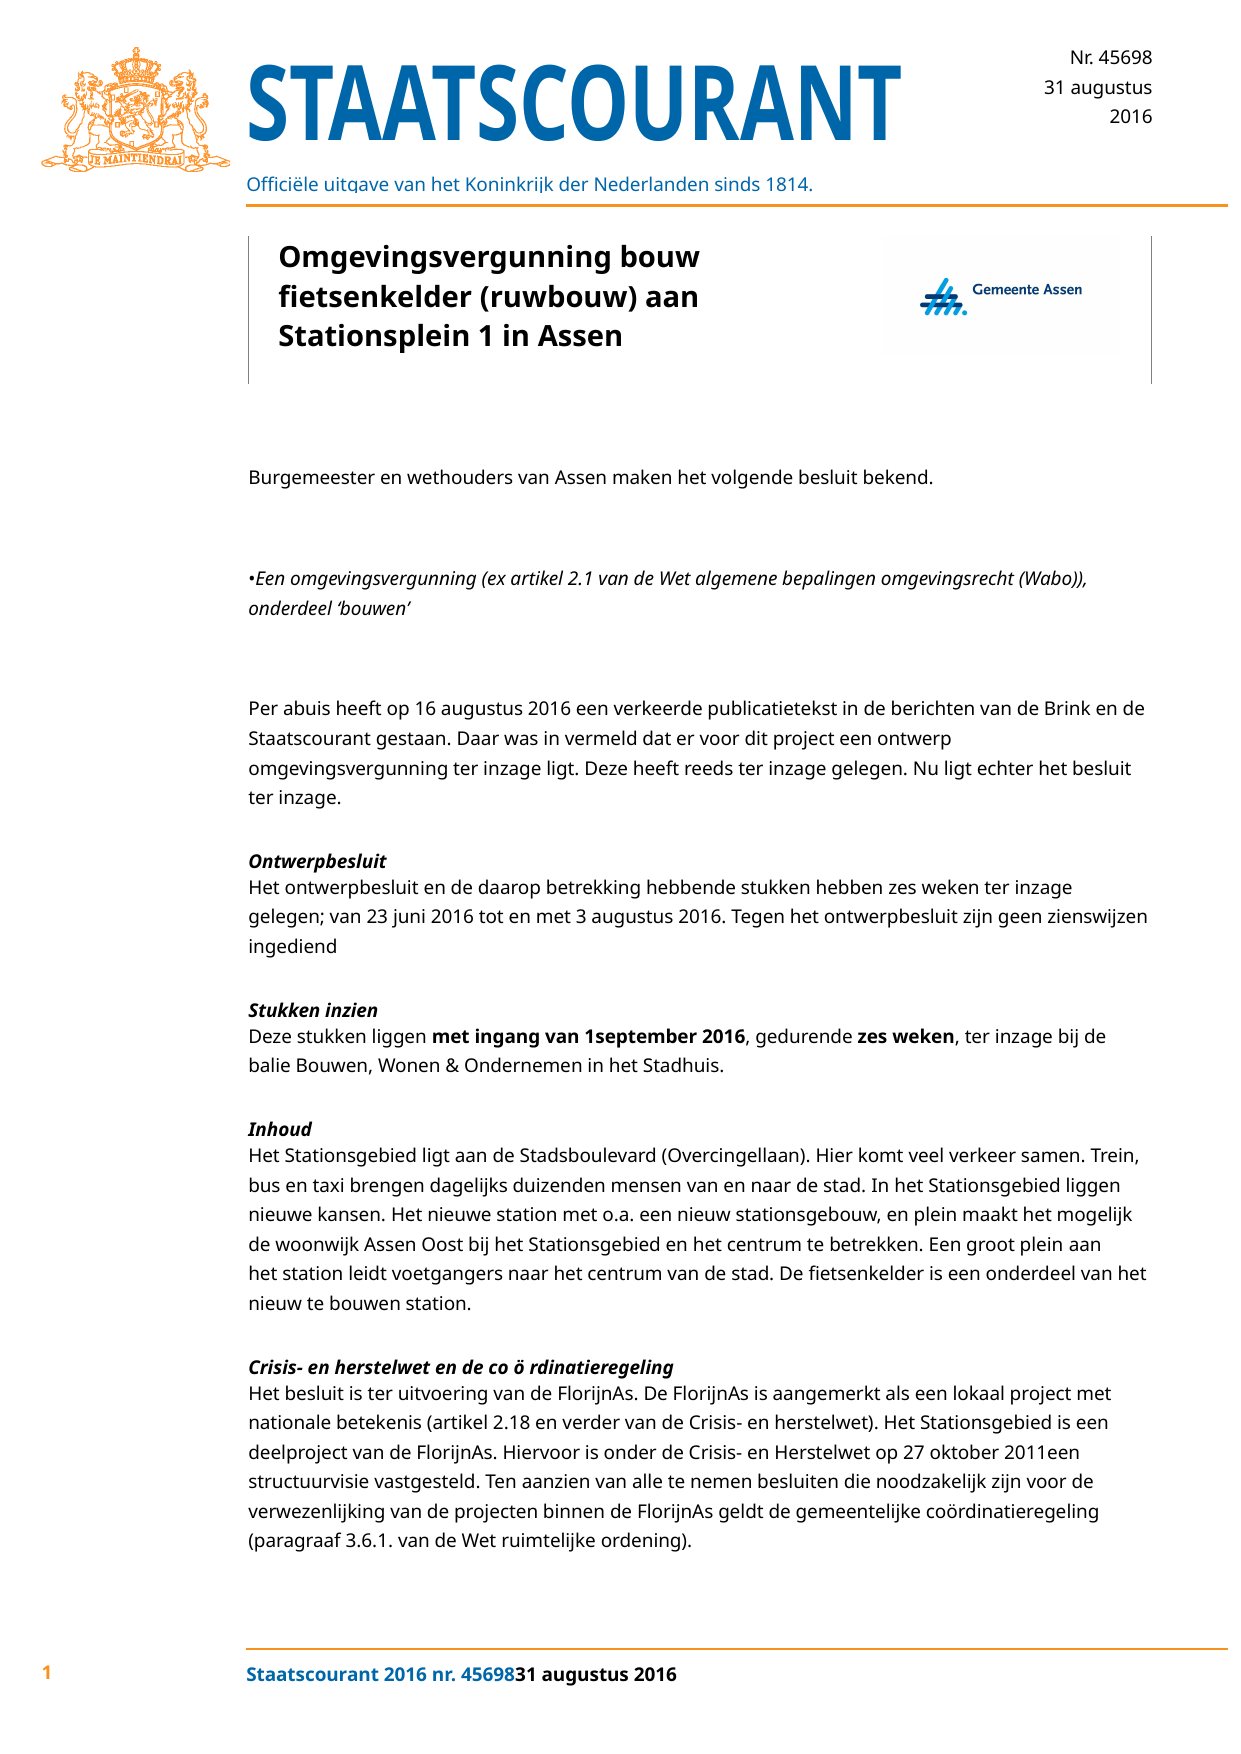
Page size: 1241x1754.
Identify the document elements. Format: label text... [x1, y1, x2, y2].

text Het Stationsgebied ligt aan de Stadsboulevard (Overcingellaan). Hier komt veel verkeer samen. Trein, bus en taxi brengen dagelijks duizenden mensen van en naar de stad. In het Stationsgebied liggen nieuwe kansen. Het nieuwe station met o.a. een nieuw stationsgebouw, en plein maakt het mogelijk de woonwijk Assen Oost bij het Stationsgebied en het centrum te betrekken. Een groot plein aan het station leidt voetgangers naar het centrum van de stad. De fietsenkelder is een onderdeel van het nieuw te bouwen station. [248, 1142, 1152, 1316]
text Stukken inzien [248, 997, 1152, 1023]
table_header Omgevingsvergunning bouw fietsenkelder (ruwbouw) aan Stationsplein 1 in Assen [249, 236, 850, 384]
table_header [850, 236, 1151, 384]
picture [41, 47, 231, 172]
text •Een omgevingsvergunning (ex artikel 2.1 van de Wet algemene bepalingen omgevingsrecht (Wabo)), onderdeel ‘bouwen’ [248, 565, 1152, 621]
text Het ontwerpbesluit en de daarop betrekking hebbende stukken hebben zes weken ter inzage gelegen; van 23 juni 2016 tot en met 3 augustus 2016. Tegen het ontwerpbesluit zijn geen zienswijzen ingediend [248, 874, 1152, 959]
text Crisis- en herstelwet en de co ö rdinatieregeling [248, 1354, 1152, 1380]
text Ontwerpbesluit [248, 848, 1152, 874]
text Inhoud [248, 1116, 1152, 1142]
text Deze stukken liggen met ingang van 1september 2016, gedurende zes weken, ter inzage bij de balie Bouwen, Wonen & Ondernemen in het Stadhuis. [248, 1023, 1152, 1078]
picture [882, 236, 1119, 355]
text Het besluit is ter uitvoering van de FlorijnAs. De FlorijnAs is aangemerkt als een lokaal project met nationale betekenis (artikel 2.18 en verder van de Crisis- en herstelwet). Het Stationsgebied is een deelproject van de FlorijnAs. Hiervoor is onder de Crisis- en Herstelwet op 27 oktober 2011een structuurvisie vastgesteld. Ten aanzien van alle te nemen besluiten die noodzakelijk zijn voor de verwezenlijking van de projecten binnen de FlorijnAs geldt de gemeentelijke coördinatieregeling (paragraaf 3.6.1. van de Wet ruimtelijke ordening). [248, 1380, 1152, 1553]
text Per abuis heeft op 16 augustus 2016 een verkeerde publicatietekst in de berichten van de Brink en de Staatscourant gestaan. Daar was in vermeld dat er voor dit project een ontwerp omgevingsvergunning ter inzage ligt. Deze heeft reeds ter inzage gelegen. Nu ligt echter het besluit ter inzage. [248, 696, 1152, 810]
text Burgemeester en wethouders van Assen maken het volgende besluit bekend. [248, 464, 1152, 490]
